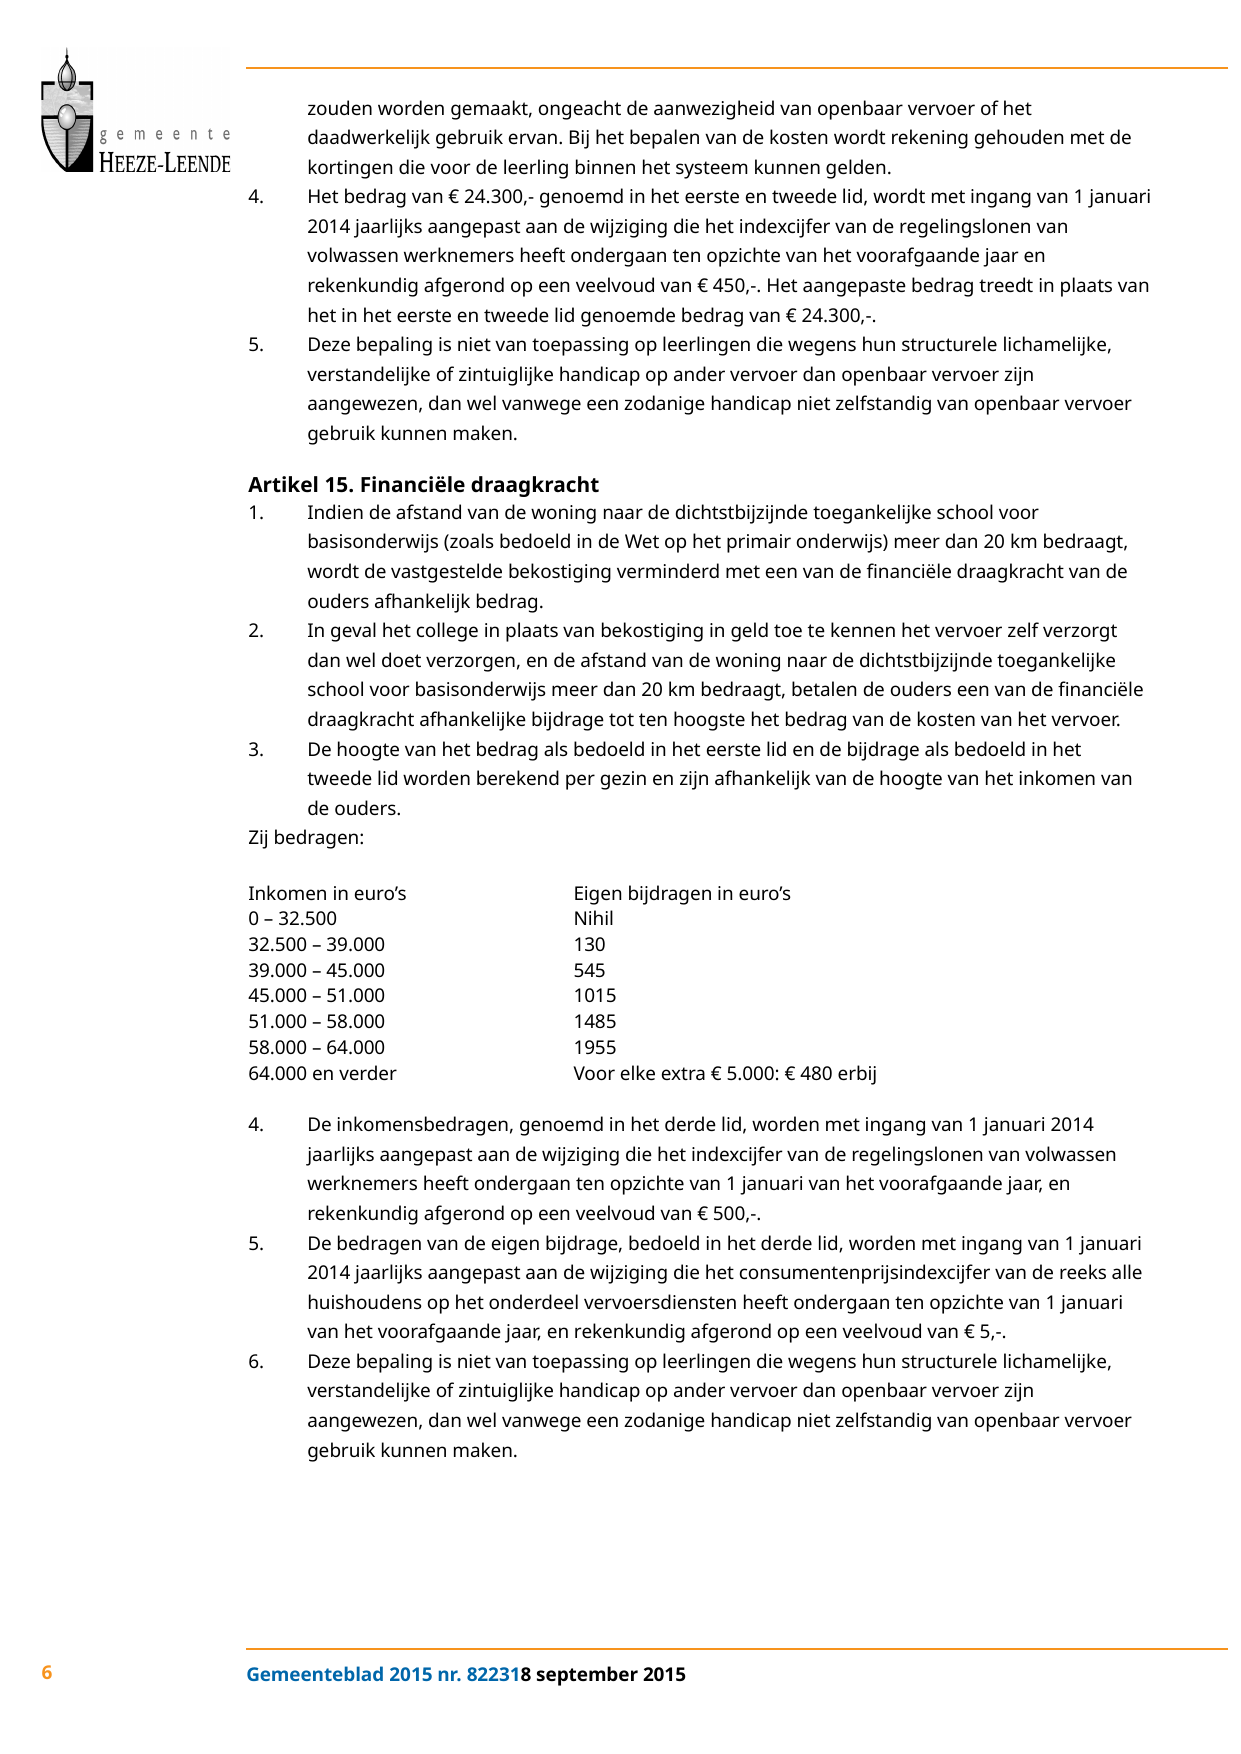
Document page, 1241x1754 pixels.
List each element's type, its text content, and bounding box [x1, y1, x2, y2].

table_header Eigen bijdragen in euro’s [573, 880, 1152, 906]
table_cell 1485 [573, 1009, 1152, 1034]
list Deze bepaling is niet van toepassing op leerlingen die wegens hun structurele lichamelijke, verstandelijke of zintuiglijke handicap op ander vervoer dan openbaar vervoer zijn aangewezen, dan wel vanwege een zodanige handicap niet zelfstandig van openbaar vervoer gebruik kunnen maken. [248, 1348, 1152, 1462]
text Zij bedragen: [248, 824, 1152, 850]
list Indien de afstand van de woning naar de dichtstbijzijnde toegankelijke school voor basisonderwijs (zoals bedoeld in de Wet op het primair onderwijs) meer dan 20 km bedraagt, wordt de vastgestelde bekostiging verminderd met een van de financiële draagkracht van de ouders afhankelijk bedrag. [248, 499, 1152, 613]
list De bedragen van de eigen bijdrage, bedoeld in het derde lid, worden met ingang van 1 januari 2014 jaarlijks aangepast aan de wijziging die het consumentenprijsindexcijfer van de reeks alle huishoudens op het onderdeel vervoersdiensten heeft ondergaan ten opzichte van 1 januari van het voorafgaande jaar, en rekenkundig afgerond op een veelvoud van € 5,-. [248, 1230, 1152, 1344]
table_cell 545 [573, 957, 1152, 983]
table_cell 58.000 – 64.000 [248, 1034, 573, 1060]
table_cell 0 – 32.500 [248, 906, 573, 931]
table_cell Voor elke extra € 5.000: € 480 erbij [573, 1060, 1152, 1086]
list zouden worden gemaakt, ongeacht de aanwezigheid van openbaar vervoer of het daadwerkelijk gebruik ervan. Bij het bepalen van de kosten wordt rekening gehouden met de kortingen die voor de leerling binnen het systeem kunnen gelden. [248, 95, 1152, 180]
picture [41, 47, 231, 172]
table_cell Nihil [573, 906, 1152, 931]
table_cell 1955 [573, 1034, 1152, 1060]
table_cell 51.000 – 58.000 [248, 1009, 573, 1034]
table_cell 32.500 – 39.000 [248, 931, 573, 957]
table_cell 1015 [573, 983, 1152, 1008]
table_cell 64.000 en verder [248, 1060, 573, 1086]
list De hoogte van het bedrag als bedoeld in het eerste lid en de bijdrage als bedoeld in het tweede lid worden berekend per gezin en zijn afhankelijk van de hoogte van het inkomen van de ouders. [248, 736, 1152, 821]
list De inkomensbedragen, genoemd in het derde lid, worden met ingang van 1 januari 2014 jaarlijks aangepast aan de wijziging die het indexcijfer van de regelingslonen van volwassen werknemers heeft ondergaan ten opzichte van 1 januari van het voorafgaande jaar, en rekenkundig afgerond op een veelvoud van € 500,-. [248, 1111, 1152, 1226]
table_cell 130 [573, 931, 1152, 957]
text Artikel 15. Financiële draagkracht [248, 471, 1152, 499]
table_cell 45.000 – 51.000 [248, 983, 573, 1008]
table_header Inkomen in euro’s [248, 880, 573, 906]
table_cell 39.000 – 45.000 [248, 957, 573, 983]
list Deze bepaling is niet van toepassing op leerlingen die wegens hun structurele lichamelijke, verstandelijke of zintuiglijke handicap op ander vervoer dan openbaar vervoer zijn aangewezen, dan wel vanwege een zodanige handicap niet zelfstandig van openbaar vervoer gebruik kunnen maken. [248, 331, 1152, 446]
list In geval het college in plaats van bekostiging in geld toe te kennen het vervoer zelf verzorgt dan wel doet verzorgen, en de afstand van de woning naar de dichtstbijzijnde toegankelijke school voor basisonderwijs meer dan 20 km bedraagt, betalen de ouders een van de financiële draagkracht afhankelijke bijdrage tot ten hoogste het bedrag van de kosten van het vervoer. [248, 617, 1152, 732]
list Het bedrag van € 24.300,- genoemd in het eerste en tweede lid, wordt met ingang van 1 januari 2014 jaarlijks aangepast aan de wijziging die het indexcijfer van de regelingslonen van volwassen werknemers heeft ondergaan ten opzichte van het voorafgaande jaar en rekenkundig afgerond op een veelvoud van € 450,-. Het aangepaste bedrag treedt in plaats van het in het eerste en tweede lid genoemde bedrag van € 24.300,-. [248, 183, 1152, 328]
